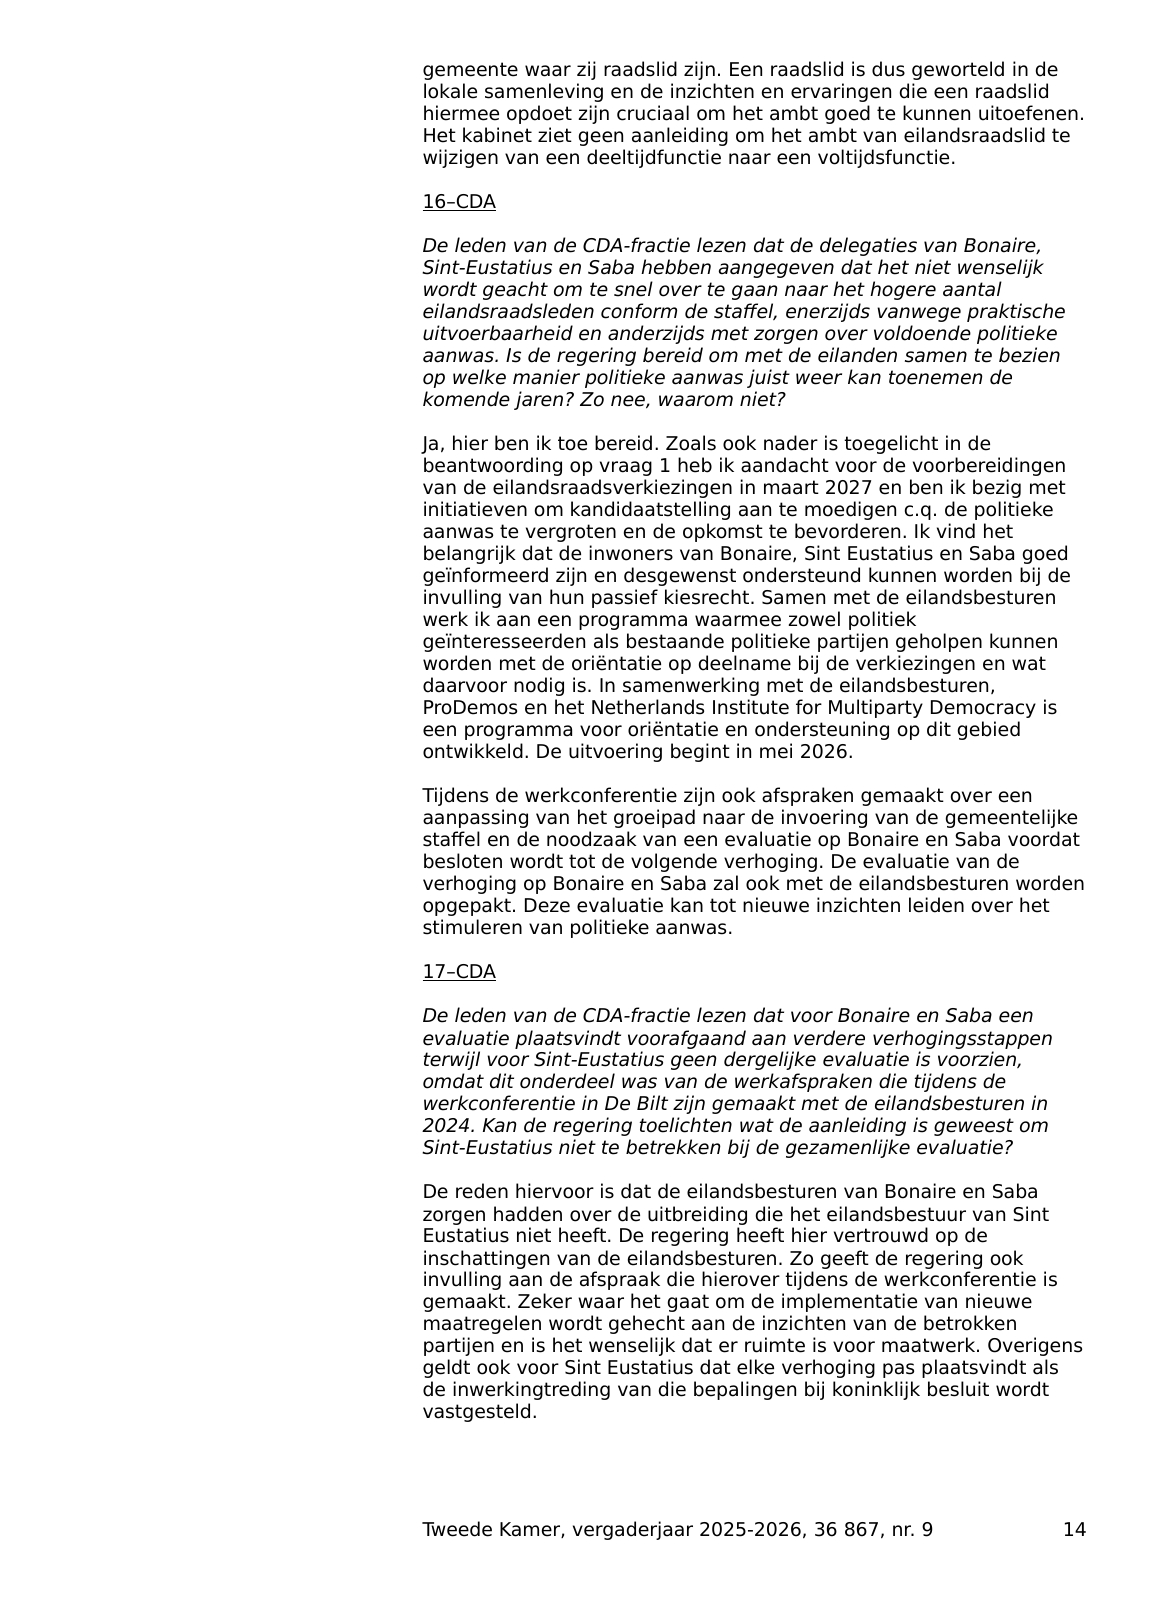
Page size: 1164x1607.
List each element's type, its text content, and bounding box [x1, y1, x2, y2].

text Tijdens de werkconferentie zijn ook afspraken gemaakt over een aanpassing van het groeipad naar de invoering van de gemeentelijke staffel en de noodzaak van een evaluatie op Bonaire en Saba voordat besloten wordt tot de volgende verhoging. De evaluatie van de verhoging op Bonaire en Saba zal ook met de eilandsbesturen worden opgepakt. Deze evaluatie kan tot nieuwe inzichten leiden over het stimuleren van politieke aanwas. [422, 785, 1087, 939]
text gemeente waar zij raadslid zijn. Een raadslid is dus geworteld in de lokale samenleving en de inzichten en ervaringen die een raadslid hiermee opdoet zijn cruciaal om het ambt goed te kunnen uitoefenen. Het kabinet ziet geen aanleiding om het ambt van eilandsraadslid te wijzigen van een deeltijdfunctie naar een voltijdsfunctie. [422, 59, 1087, 169]
text De leden van de CDA-fractie lezen dat voor Bonaire en Saba een evaluatie plaatsvindt voorafgaand aan verdere verhogingsstappen terwijl voor Sint-Eustatius geen dergelijke evaluatie is voorzien, omdat dit onderdeel was van de werkafspraken die tijdens de werkconferentie in De Bilt zijn gemaakt met de eilandsbesturen in 2024. Kan de regering toelichten wat de aanleiding is geweest om Sint-Eustatius niet te betrekken bij de gezamenlijke evaluatie? [422, 1005, 1087, 1159]
subtitle 17–CDA [422, 961, 1087, 983]
subtitle 16–CDA [422, 191, 1087, 213]
text De reden hiervoor is dat de eilandsbesturen van Bonaire en Saba zorgen hadden over de uitbreiding die het eilandsbestuur van Sint Eustatius niet heeft. De regering heeft hier vertrouwd op de inschattingen van de eilandsbesturen. Zo geeft de regering ook invulling aan de afspraak die hierover tijdens de werkconferentie is gemaakt. Zeker waar het gaat om de implementatie van nieuwe maatregelen wordt gehecht aan de inzichten van de betrokken partijen en is het wenselijk dat er ruimte is voor maatwerk. Overigens geldt ook voor Sint Eustatius dat elke verhoging pas plaatsvindt als de inwerkingtreding van die bepalingen bij koninklijk besluit wordt vastgesteld. [422, 1181, 1087, 1423]
text De leden van de CDA-fractie lezen dat de delegaties van Bonaire, Sint-Eustatius en Saba hebben aangegeven dat het niet wenselijk wordt geacht om te snel over te gaan naar het hogere aantal eilandsraadsleden conform de staffel, enerzijds vanwege praktische uitvoerbaarheid en anderzijds met zorgen over voldoende politieke aanwas. Is de regering bereid om met de eilanden samen te bezien op welke manier politieke aanwas juist weer kan toenemen de komende jaren? Zo nee, waarom niet? [422, 235, 1087, 411]
text Ja, hier ben ik toe bereid. Zoals ook nader is toegelicht in de beantwoording op vraag 1 heb ik aandacht voor de voorbereidingen van de eilandsraadsverkiezingen in maart 2027 en ben ik bezig met initiatieven om kandidaatstelling aan te moedigen c.q. de politieke aanwas te vergroten en de opkomst te bevorderen. Ik vind het belangrijk dat de inwoners van Bonaire, Sint Eustatius en Saba goed geïnformeerd zijn en desgewenst ondersteund kunnen worden bij de invulling van hun passief kiesrecht. Samen met de eilandsbesturen werk ik aan een programma waarmee zowel politiek geïnteresseerden als bestaande politieke partijen geholpen kunnen worden met de oriëntatie op deelname bij de verkiezingen en wat daarvoor nodig is. In samenwerking met de eilandsbesturen, ProDemos en het Netherlands Institute for Multiparty Democracy is een programma voor oriëntatie en ondersteuning op dit gebied ontwikkeld. De uitvoering begint in mei 2026. [422, 433, 1087, 763]
